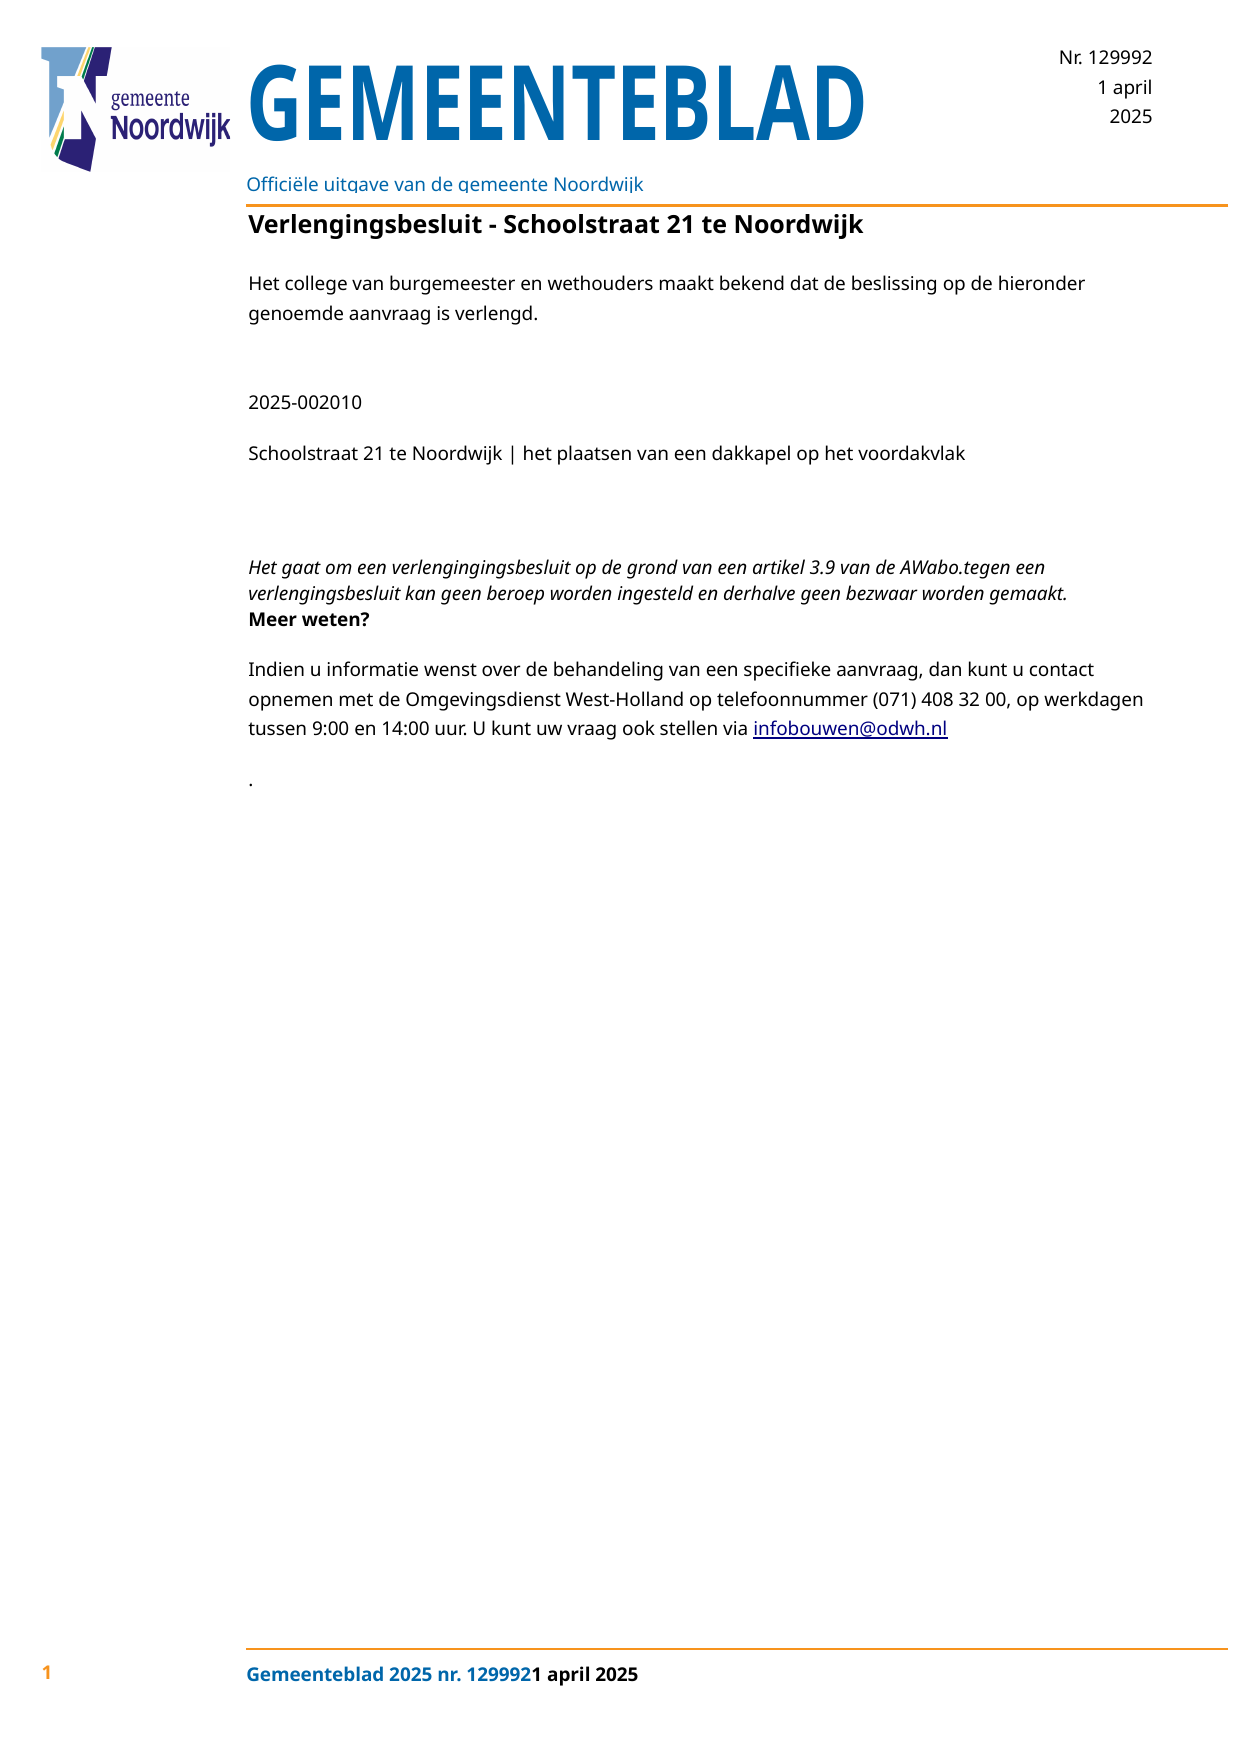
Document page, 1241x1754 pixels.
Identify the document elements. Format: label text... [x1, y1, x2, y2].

picture [41, 47, 231, 172]
text . [248, 766, 1152, 792]
text Verlengingsbesluit - Schoolstraat 21 te Noordwijk [248, 207, 1152, 241]
text Het gaat om een verlengingingsbesluit op de grond van een artikel 3.9 van de AWabo.tegen een verlengingsbesluit kan geen beroep worden ingesteld en derhalve geen bezwaar worden gemaakt. [248, 554, 1152, 606]
text 2025-002010 [248, 389, 1152, 415]
text Indien u informatie wenst over de behandeling van een specifieke aanvraag, dan kunt u contact opnemen met de Omgevingsdienst West-Holland op telefoonnummer (071) 408 32 00, op werkdagen tussen 9:00 en 14:00 uur. U kunt uw vraag ook stellen via infobouwen@odwh.nl [248, 656, 1152, 741]
text Meer weten? [248, 606, 1152, 632]
text Het college van burgemeester en wethouders maakt bekend dat de beslissing op de hieronder genoemde aanvraag is verlengd. [248, 270, 1152, 326]
text Schoolstraat 21 te Noordwijk | het plaatsen van een dakkapel op het voordakvlak [248, 440, 1152, 466]
